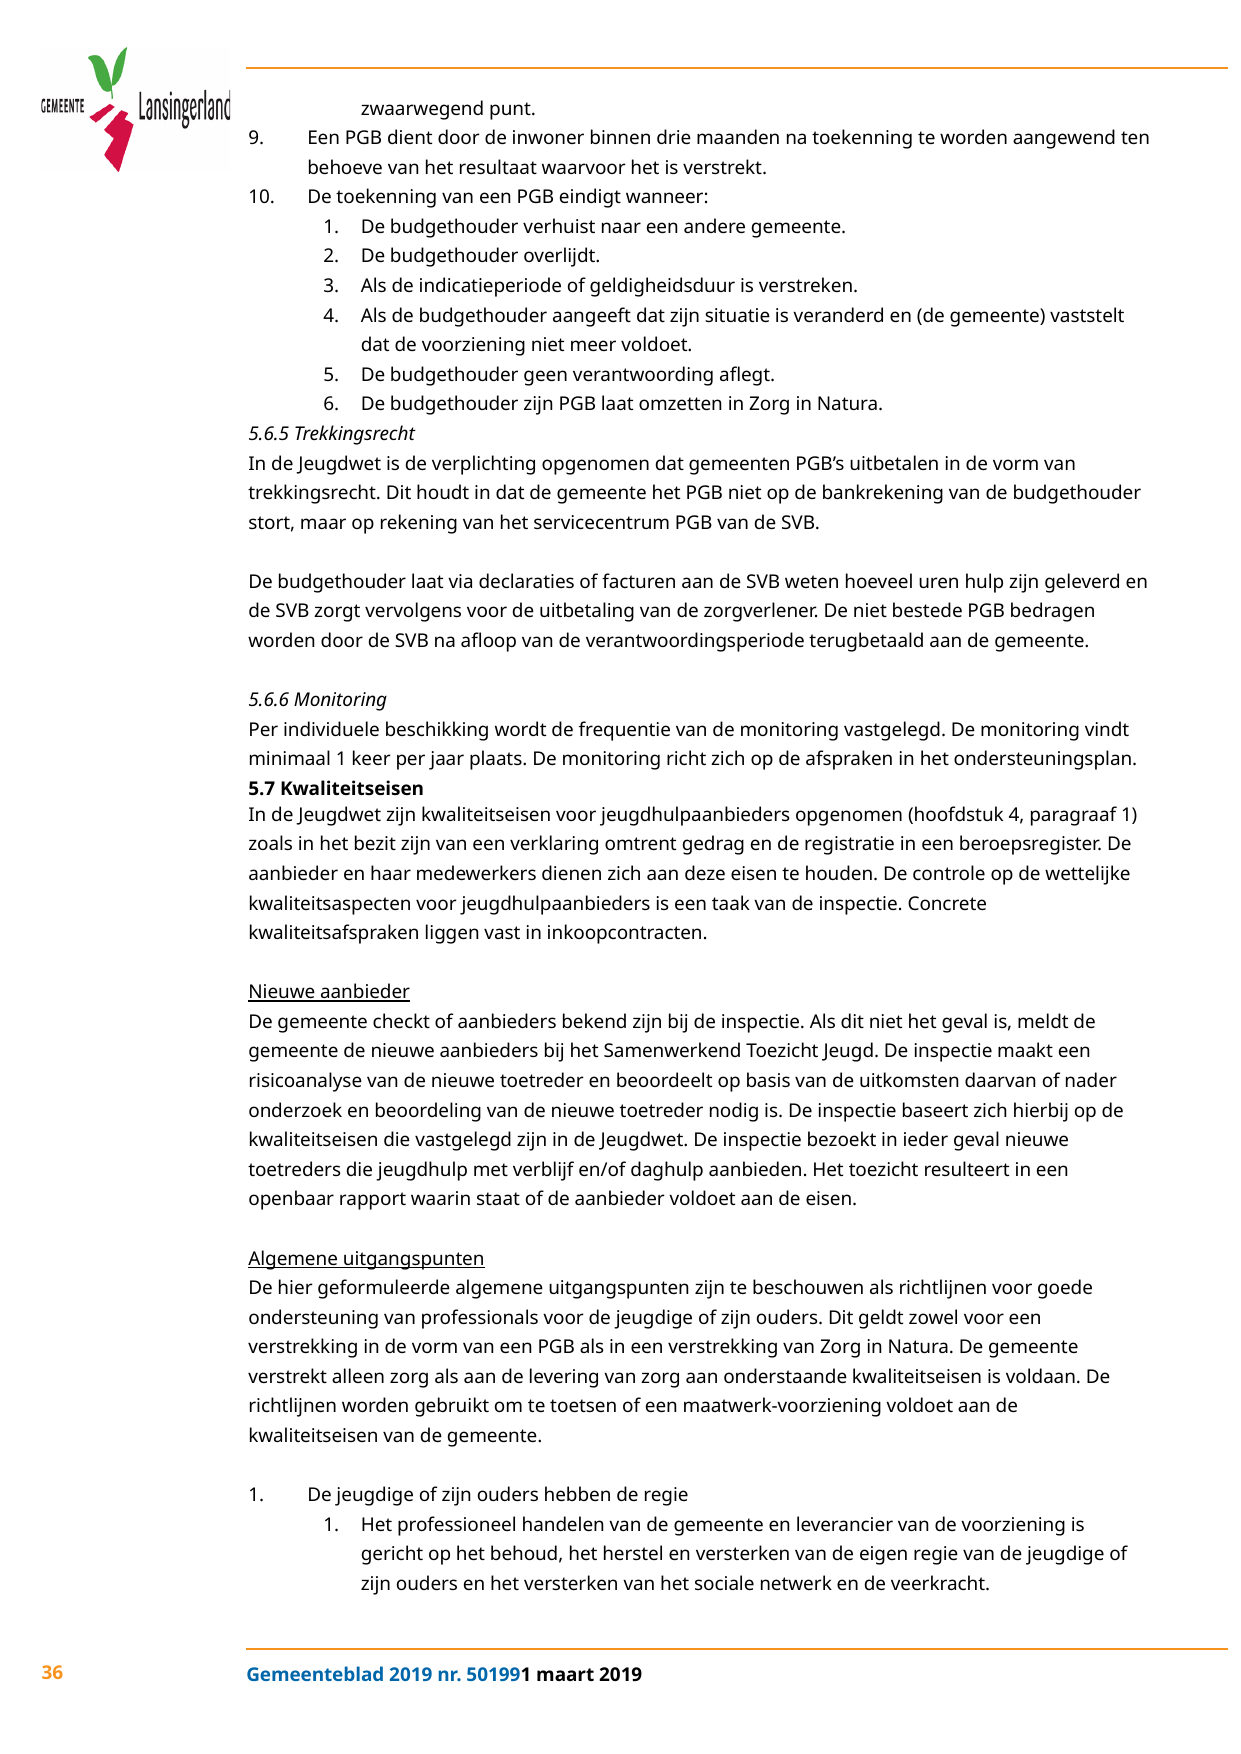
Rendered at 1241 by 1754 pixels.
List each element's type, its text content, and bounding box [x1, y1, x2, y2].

text Nieuwe aanbieder [248, 978, 1152, 1004]
text De budgethouder laat via declaraties of facturen aan de SVB weten hoeveel uren hulp zijn geleverd en de SVB zorgt vervolgens voor de uitbetaling van de zorgverlener. De niet bestede PGB bedragen worden door de SVB na afloop van de verantwoordingsperiode terugbetaald aan de gemeente. [248, 568, 1152, 653]
list De budgethouder zijn PGB laat omzetten in Zorg in Natura. [323, 391, 1152, 416]
text Per individuele beschikking wordt de frequentie van de monitoring vastgelegd. De monitoring vindt minimaal 1 keer per jaar plaats. De monitoring richt zich op de afspraken in het ondersteuningsplan. [248, 716, 1152, 771]
picture [41, 47, 231, 172]
list De budgethouder overlijdt. [323, 243, 1152, 268]
list De jeugdige of zijn ouders hebben de regie [248, 1481, 1152, 1507]
text In de Jeugdwet zijn kwaliteitseisen voor jeugdhulpaanbieders opgenomen (hoofdstuk 4, paragraaf 1) zoals in het bezit zijn van een verklaring omtrent gedrag en de registratie in een beroepsregister. De aanbieder en haar medewerkers dienen zich aan deze eisen te houden. De controle op de wettelijke kwaliteitsaspecten voor jeugdhulpaanbieders is een taak van de inspectie. Concrete kwaliteitsafspraken liggen vast in inkoopcontracten. [248, 801, 1152, 945]
list De toekenning van een PGB eindigt wanneer: [248, 183, 1152, 209]
list Het professioneel handelen van de gemeente en leverancier van de voorziening is gericht op het behoud, het herstel en versterken van de eigen regie van de jeugdige of zijn ouders en het versterken van het sociale netwerk en de veerkracht. [323, 1511, 1152, 1596]
text De gemeente checkt of aanbieders bekend zijn bij de inspectie. Als dit niet het geval is, meldt de gemeente de nieuwe aanbieders bij het Samenwerkend Toezicht Jeugd. De inspectie maakt een risicoanalyse van de nieuwe toetreder en beoordeelt op basis van de uitkomsten daarvan of nader onderzoek en beoordeling van de nieuwe toetreder nodig is. De inspectie baseert zich hierbij op de kwaliteitseisen die vastgelegd zijn in de Jeugdwet. De inspectie bezoekt in ieder geval nieuwe toetreders die jeugdhulp met verblijf en/of daghulp aanbieden. Het toezicht resulteert in een openbaar rapport waarin staat of de aanbieder voldoet aan de eisen. [248, 1008, 1152, 1211]
list zwaarwegend punt. [323, 95, 1152, 121]
text 5.6.5 Trekkingsrecht [248, 420, 1152, 446]
list De budgethouder geen verantwoording aflegt. [323, 361, 1152, 387]
text 5.7 Kwaliteitseisen [248, 775, 1152, 801]
list Als de budgethouder aangeeft dat zijn situatie is veranderd en (de gemeente) vaststelt dat de voorziening niet meer voldoet. [323, 302, 1152, 357]
list Een PGB dient door de inwoner binnen drie maanden na toekenning te worden aangewend ten behoeve van het resultaat waarvoor het is verstrekt. [248, 124, 1152, 180]
text Algemene uitgangspunten [248, 1245, 1152, 1270]
text 5.6.6 Monitoring [248, 686, 1152, 712]
text De hier geformuleerde algemene uitgangspunten zijn te beschouwen als richtlijnen voor goede ondersteuning van professionals voor de jeugdige of zijn ouders. Dit geldt zowel voor een verstrekking in de vorm van een PGB als in een verstrekking van Zorg in Natura. De gemeente verstrekt alleen zorg als aan de levering van zorg aan onderstaande kwaliteitseisen is voldaan. De richtlijnen worden gebruikt om te toetsen of een maatwerk-voorziening voldoet aan de kwaliteitseisen van de gemeente. [248, 1274, 1152, 1448]
list Als de indicatieperiode of geldigheidsduur is verstreken. [323, 272, 1152, 298]
list De budgethouder verhuist naar een andere gemeente. [323, 213, 1152, 239]
text In de Jeugdwet is de verplichting opgenomen dat gemeenten PGB’s uitbetalen in de vorm van trekkingsrecht. Dit houdt in dat de gemeente het PGB niet op de bankrekening van de budgethouder stort, maar op rekening van het servicecentrum PGB van de SVB. [248, 450, 1152, 535]
